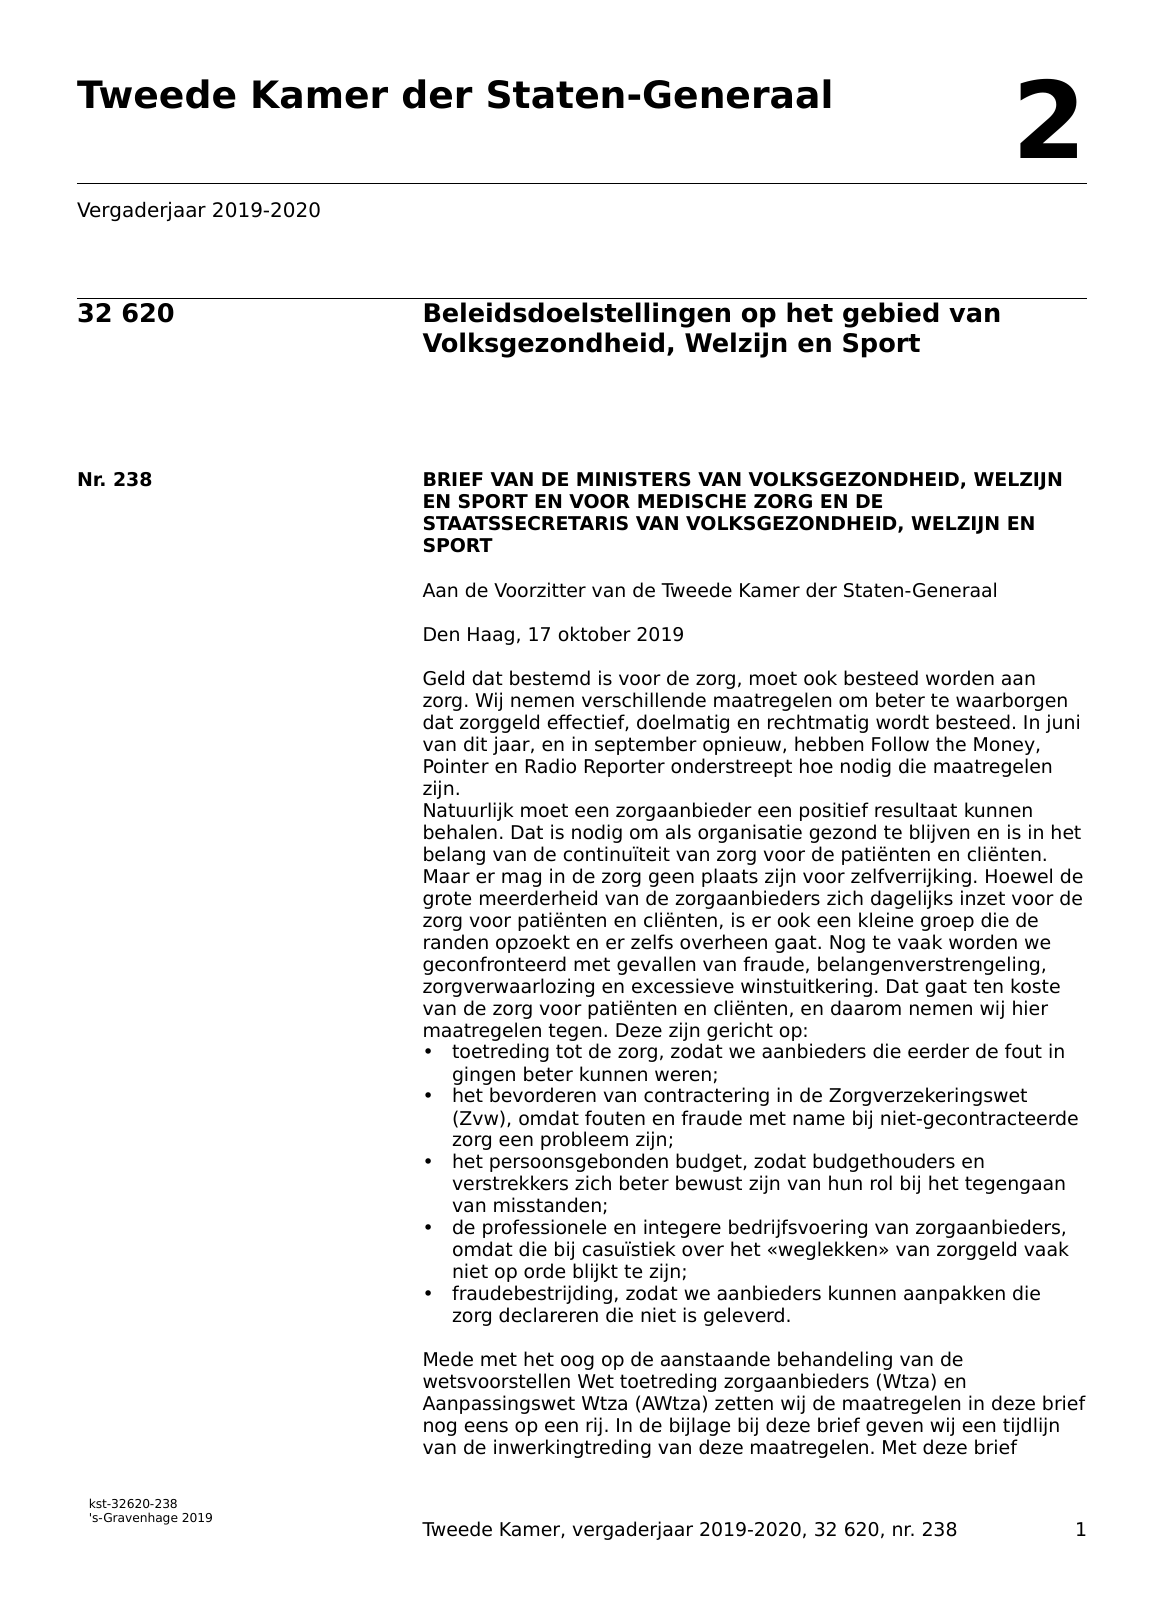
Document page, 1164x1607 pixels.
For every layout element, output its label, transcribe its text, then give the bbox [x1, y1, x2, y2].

text • het bevorderen van contractering in de Zorgverzekeringswet (Zvw), omdat fouten en fraude met name bij niet-gecontracteerde zorg een probleem zijn; [422, 1085, 1087, 1151]
table_header Tweede Kamer der Staten-Generaal [77, 59, 886, 183]
text Mede met het oog op de aanstaande behandeling van de wetsvoorstellen Wet toetreding zorgaanbieders (Wtza) en Aanpassingswet Wtza (AWtza) zetten wij de maatregelen in deze brief nog eens op een rij. In de bijlage bij deze brief geven wij een tijdlijn van de inwerkingtreding van deze maatregelen. Met deze brief [422, 1349, 1087, 1459]
table_cell Vergaderjaar 2019-2020 [77, 184, 1087, 298]
text • de professionele en integere bedrijfsvoering van zorgaanbieders, omdat die bij casuïstiek over het «weglekken» van zorggeld vaak niet op orde blijkt te zijn; [422, 1217, 1087, 1283]
subtitle 32 620 Beleidsdoelstellingen op het gebied van Volksgezondheid, Welzijn en Sport [77, 299, 1087, 358]
subtitle Nr. 238 BRIEF VAN DE MINISTERS VAN VOLKSGEZONDHEID, WELZIJN EN SPORT EN VOOR MEDISCHE ZORG EN DE STAATSSECRETARIS VAN VOLKSGEZONDHEID, WELZIJN EN SPORT [77, 469, 1087, 557]
text • fraudebestrijding, zodat we aanbieders kunnen aanpakken die zorg declareren die niet is geleverd. [422, 1283, 1087, 1327]
table_header 2 [886, 59, 1087, 183]
text • het persoonsgebonden budget, zodat budgethouders en verstrekkers zich beter bewust zijn van hun rol bij het tegengaan van misstanden; [422, 1151, 1087, 1217]
text Den Haag, 17 oktober 2019 [422, 624, 1087, 646]
text Aan de Voorzitter van de Tweede Kamer der Staten-Generaal [422, 579, 1087, 601]
text kst-32620-238 [88, 1497, 323, 1511]
text • toetreding tot de zorg, zodat we aanbieders die eerder de fout in gingen beter kunnen weren; [422, 1041, 1087, 1085]
text Geld dat bestemd is voor de zorg, moet ook besteed worden aan zorg. Wij nemen verschillende maatregelen om beter te waarborgen dat zorggeld effectief, doelmatig en rechtmatig wordt besteed. In juni van dit jaar, en in september opnieuw, hebben Follow the Money, Pointer en Radio Reporter onderstreept hoe nodig die maatregelen zijn. [422, 668, 1087, 800]
text 's-Gravenhage 2019 [88, 1511, 323, 1525]
text Natuurlijk moet een zorgaanbieder een positief resultaat kunnen behalen. Dat is nodig om als organisatie gezond te blijven en is in het belang van de continuïteit van zorg voor de patiënten en cliënten. Maar er mag in de zorg geen plaats zijn voor zelfverrijking. Hoewel de grote meerderheid van de zorgaanbieders zich dagelijks inzet voor de zorg voor patiënten en cliënten, is er ook een kleine groep die de randen opzoekt en er zelfs overheen gaat. Nog te vaak worden we geconfronteerd met gevallen van fraude, belangenverstrengeling, zorgverwaarlozing en excessieve winstuitkering. Dat gaat ten koste van de zorg voor patiënten en cliënten, en daarom nemen wij hier maatregelen tegen. Deze zijn gericht op: [422, 800, 1087, 1041]
